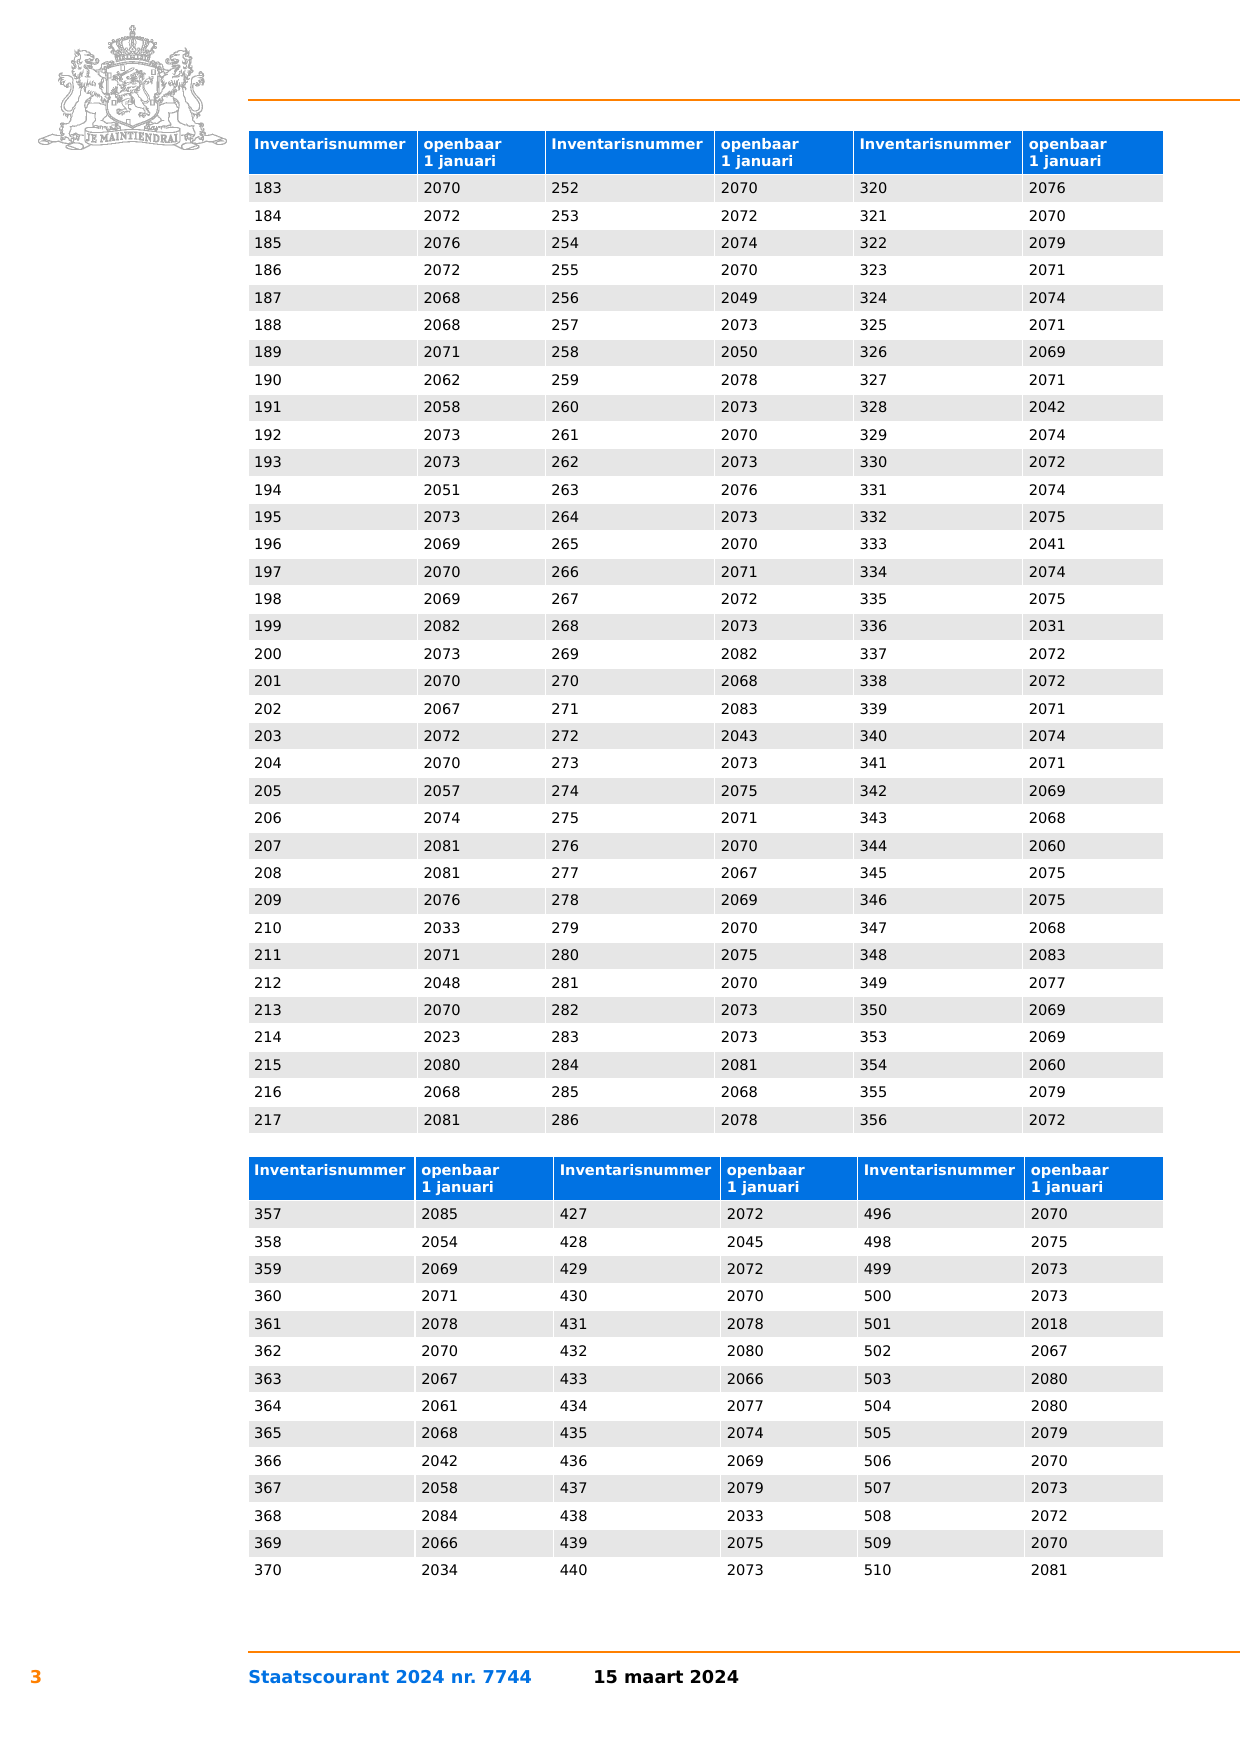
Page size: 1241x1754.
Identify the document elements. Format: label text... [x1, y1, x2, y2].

table_cell 507 [858, 1475, 1024, 1502]
table_cell 337 [854, 641, 1022, 667]
table_cell 2058 [416, 1475, 553, 1502]
table_cell 214 [249, 1025, 417, 1051]
table_cell 255 [546, 258, 714, 284]
table_cell 207 [249, 833, 417, 859]
table_cell 209 [249, 888, 417, 914]
table_cell 2031 [1023, 614, 1163, 640]
table_cell 215 [249, 1052, 417, 1078]
table_cell 2068 [418, 312, 545, 339]
table_cell 496 [858, 1201, 1024, 1228]
table_cell 431 [554, 1311, 720, 1337]
table_cell 2070 [418, 751, 545, 777]
table_cell 2076 [715, 477, 853, 503]
table_cell 2067 [418, 696, 545, 722]
table_cell 2081 [418, 833, 545, 859]
table_cell 206 [249, 805, 417, 832]
table_cell 183 [249, 175, 417, 202]
table_cell 508 [858, 1503, 1024, 1529]
table_cell 506 [858, 1448, 1024, 1474]
table_cell 2080 [721, 1339, 857, 1365]
table_cell 2070 [418, 559, 545, 585]
table_cell 2074 [1023, 559, 1163, 585]
table_cell 499 [858, 1256, 1024, 1283]
table_cell 2072 [721, 1256, 857, 1283]
table_cell 262 [546, 449, 714, 476]
table_cell 324 [854, 285, 1022, 311]
table_header Inventarisnummer [546, 131, 714, 174]
table_cell 2033 [418, 915, 545, 941]
table_cell 2072 [1023, 1107, 1163, 1133]
table_cell 2051 [418, 477, 545, 503]
table_cell 2041 [1023, 531, 1163, 558]
table_cell 2070 [715, 970, 853, 996]
table_cell 330 [854, 449, 1022, 476]
table_cell 2070 [1025, 1448, 1163, 1474]
table_cell 2070 [715, 833, 853, 859]
table_cell 2072 [715, 586, 853, 613]
table_cell 2070 [418, 669, 545, 695]
table_cell 2073 [715, 312, 853, 339]
table_cell 265 [546, 531, 714, 558]
table_cell 320 [854, 175, 1022, 202]
table_cell 2078 [416, 1311, 553, 1337]
table_cell 2075 [721, 1530, 857, 1557]
table_cell 2072 [715, 203, 853, 229]
table_cell 2069 [1023, 778, 1163, 804]
table_cell 367 [249, 1475, 414, 1502]
table_cell 2072 [1023, 449, 1163, 476]
table_cell 2075 [1023, 504, 1163, 530]
table_cell 2070 [715, 531, 853, 558]
table_cell 217 [249, 1107, 417, 1133]
table_cell 2084 [416, 1503, 553, 1529]
table_cell 2079 [1023, 230, 1163, 256]
table_cell 2074 [1023, 422, 1163, 448]
table_cell 500 [858, 1284, 1024, 1310]
table_cell 2068 [715, 669, 853, 695]
table_cell 2070 [418, 175, 545, 202]
table_cell 212 [249, 970, 417, 996]
table_cell 2072 [418, 203, 545, 229]
table_cell 502 [858, 1339, 1024, 1365]
table_cell 2073 [715, 751, 853, 777]
table_cell 2049 [715, 285, 853, 311]
table_cell 369 [249, 1530, 414, 1557]
table_cell 2073 [1025, 1475, 1163, 1502]
table_cell 2073 [418, 449, 545, 476]
table_cell 344 [854, 833, 1022, 859]
table_cell 2073 [715, 1025, 853, 1051]
table_cell 335 [854, 586, 1022, 613]
table_cell 272 [546, 723, 714, 749]
table_cell 2070 [715, 915, 853, 941]
table_cell 2075 [715, 943, 853, 969]
table_cell 256 [546, 285, 714, 311]
table_cell 2075 [715, 778, 853, 804]
table_cell 2080 [418, 1052, 545, 1078]
table_cell 510 [858, 1558, 1024, 1584]
picture [38, 25, 227, 150]
table_cell 2073 [418, 641, 545, 667]
table_cell 2083 [715, 696, 853, 722]
table_cell 2076 [418, 230, 545, 256]
table_cell 2078 [715, 1107, 853, 1133]
table_cell 342 [854, 778, 1022, 804]
table_cell 2061 [416, 1393, 553, 1419]
table_cell 2072 [418, 723, 545, 749]
table_cell 2075 [1023, 586, 1163, 613]
table_cell 2069 [1023, 340, 1163, 366]
table_cell 191 [249, 395, 417, 421]
table_cell 2069 [715, 888, 853, 914]
table_cell 270 [546, 669, 714, 695]
table_cell 2073 [1025, 1256, 1163, 1283]
table_cell 2042 [1023, 395, 1163, 421]
table_cell 365 [249, 1421, 414, 1447]
table_cell 186 [249, 258, 417, 284]
table_cell 361 [249, 1311, 414, 1337]
table_cell 363 [249, 1366, 414, 1392]
table_cell 354 [854, 1052, 1022, 1078]
table_cell 263 [546, 477, 714, 503]
table_cell 185 [249, 230, 417, 256]
table_cell 439 [554, 1530, 720, 1557]
table_cell 360 [249, 1284, 414, 1310]
table_cell 2069 [416, 1256, 553, 1283]
table_cell 2067 [1025, 1339, 1163, 1365]
table_cell 2081 [418, 1107, 545, 1133]
table_cell 355 [854, 1079, 1022, 1106]
table_cell 366 [249, 1448, 414, 1474]
table_cell 433 [554, 1366, 720, 1392]
table_cell 2082 [418, 614, 545, 640]
table_cell 257 [546, 312, 714, 339]
table_cell 2069 [418, 586, 545, 613]
table_cell 2079 [721, 1475, 857, 1502]
table_cell 2071 [416, 1284, 553, 1310]
table_cell 321 [854, 203, 1022, 229]
table_cell 338 [854, 669, 1022, 695]
table_cell 286 [546, 1107, 714, 1133]
table_cell 2074 [1023, 477, 1163, 503]
table_cell 501 [858, 1311, 1024, 1337]
table_cell 269 [546, 641, 714, 667]
table_cell 2079 [1025, 1421, 1163, 1447]
table_cell 2058 [418, 395, 545, 421]
table_cell 435 [554, 1421, 720, 1447]
table_cell 2072 [418, 258, 545, 284]
table_cell 194 [249, 477, 417, 503]
table_cell 2081 [418, 860, 545, 887]
table_header openbaar 1 januari [1023, 131, 1163, 174]
table_cell 326 [854, 340, 1022, 366]
table_cell 2060 [1023, 833, 1163, 859]
table_cell 213 [249, 997, 417, 1023]
table_cell 195 [249, 504, 417, 530]
table_cell 2071 [715, 559, 853, 585]
table_cell 2076 [1023, 175, 1163, 202]
table_cell 2072 [1023, 641, 1163, 667]
table_cell 193 [249, 449, 417, 476]
table_cell 2073 [715, 997, 853, 1023]
table_cell 2085 [416, 1201, 553, 1228]
table_cell 370 [249, 1558, 414, 1584]
table_cell 204 [249, 751, 417, 777]
table_cell 199 [249, 614, 417, 640]
table_cell 202 [249, 696, 417, 722]
table_cell 429 [554, 1256, 720, 1283]
table_cell 331 [854, 477, 1022, 503]
table_cell 210 [249, 915, 417, 941]
table_header Inventarisnummer [249, 1157, 414, 1200]
table_cell 504 [858, 1393, 1024, 1419]
table_cell 2072 [721, 1201, 857, 1228]
table_cell 2077 [721, 1393, 857, 1419]
table_cell 503 [858, 1366, 1024, 1392]
table_cell 2069 [721, 1448, 857, 1474]
table_cell 2048 [418, 970, 545, 996]
table_cell 498 [858, 1229, 1024, 1255]
table_cell 203 [249, 723, 417, 749]
table_cell 348 [854, 943, 1022, 969]
table_cell 200 [249, 641, 417, 667]
table_cell 2082 [715, 641, 853, 667]
table_cell 2073 [721, 1558, 857, 1584]
table_cell 198 [249, 586, 417, 613]
table_cell 283 [546, 1025, 714, 1051]
table_cell 2033 [721, 1503, 857, 1529]
table_cell 284 [546, 1052, 714, 1078]
table_header openbaar 1 januari [1025, 1157, 1163, 1200]
table_cell 2079 [1023, 1079, 1163, 1106]
table_cell 436 [554, 1448, 720, 1474]
table_cell 362 [249, 1339, 414, 1365]
table_cell 285 [546, 1079, 714, 1106]
table_cell 2071 [1023, 258, 1163, 284]
table_cell 279 [546, 915, 714, 941]
table_cell 2073 [715, 395, 853, 421]
table_cell 2077 [1023, 970, 1163, 996]
table_cell 261 [546, 422, 714, 448]
table_cell 2067 [416, 1366, 553, 1392]
table_cell 2070 [416, 1339, 553, 1365]
table_cell 268 [546, 614, 714, 640]
table_cell 2060 [1023, 1052, 1163, 1078]
table_cell 216 [249, 1079, 417, 1106]
table_cell 2066 [721, 1366, 857, 1392]
table_cell 2070 [715, 175, 853, 202]
table_cell 197 [249, 559, 417, 585]
table_cell 280 [546, 943, 714, 969]
table_cell 275 [546, 805, 714, 832]
table_header Inventarisnummer [249, 131, 417, 174]
table_cell 356 [854, 1107, 1022, 1133]
table_cell 343 [854, 805, 1022, 832]
table_cell 329 [854, 422, 1022, 448]
table_cell 2068 [418, 285, 545, 311]
table_cell 428 [554, 1229, 720, 1255]
table_cell 254 [546, 230, 714, 256]
table_cell 349 [854, 970, 1022, 996]
table_cell 2070 [418, 997, 545, 1023]
table_cell 505 [858, 1421, 1024, 1447]
table_cell 2071 [715, 805, 853, 832]
table_cell 2071 [1023, 751, 1163, 777]
table_cell 2081 [715, 1052, 853, 1078]
table_cell 2075 [1023, 860, 1163, 887]
table_cell 358 [249, 1229, 414, 1255]
table_cell 2070 [721, 1284, 857, 1310]
table_cell 2071 [1023, 367, 1163, 393]
table_cell 323 [854, 258, 1022, 284]
table_cell 334 [854, 559, 1022, 585]
table_cell 2074 [1023, 723, 1163, 749]
table_cell 266 [546, 559, 714, 585]
table_cell 2078 [715, 367, 853, 393]
table_cell 201 [249, 669, 417, 695]
table_cell 437 [554, 1475, 720, 1502]
table_cell 260 [546, 395, 714, 421]
table_cell 273 [546, 751, 714, 777]
table_cell 2069 [418, 531, 545, 558]
table_cell 427 [554, 1201, 720, 1228]
table_cell 184 [249, 203, 417, 229]
table_cell 281 [546, 970, 714, 996]
table_cell 347 [854, 915, 1022, 941]
table_cell 2074 [1023, 285, 1163, 311]
table_cell 187 [249, 285, 417, 311]
table_cell 2076 [418, 888, 545, 914]
table_cell 2068 [416, 1421, 553, 1447]
table_cell 2070 [1023, 203, 1163, 229]
table_cell 2070 [715, 422, 853, 448]
table_cell 205 [249, 778, 417, 804]
table_cell 189 [249, 340, 417, 366]
table_cell 2068 [715, 1079, 853, 1106]
table_cell 2023 [418, 1025, 545, 1051]
table_header openbaar 1 januari [721, 1157, 857, 1200]
table_cell 440 [554, 1558, 720, 1584]
table_cell 253 [546, 203, 714, 229]
table_cell 271 [546, 696, 714, 722]
table_cell 259 [546, 367, 714, 393]
table_cell 2068 [418, 1079, 545, 1106]
table_cell 2073 [715, 449, 853, 476]
table_cell 211 [249, 943, 417, 969]
table_cell 339 [854, 696, 1022, 722]
table_cell 208 [249, 860, 417, 887]
table_cell 364 [249, 1393, 414, 1419]
table_cell 190 [249, 367, 417, 393]
table_cell 2072 [1025, 1503, 1163, 1529]
table_cell 2073 [715, 614, 853, 640]
table_cell 2018 [1025, 1311, 1163, 1337]
table_cell 2068 [1023, 805, 1163, 832]
table_cell 2073 [1025, 1284, 1163, 1310]
table_cell 2043 [715, 723, 853, 749]
table_header Inventarisnummer [554, 1157, 720, 1200]
table_cell 2070 [1025, 1201, 1163, 1228]
table_cell 2073 [418, 504, 545, 530]
table_cell 2071 [418, 340, 545, 366]
table_cell 2073 [418, 422, 545, 448]
table_cell 192 [249, 422, 417, 448]
table_cell 2074 [715, 230, 853, 256]
table_cell 276 [546, 833, 714, 859]
table_cell 353 [854, 1025, 1022, 1051]
table_cell 430 [554, 1284, 720, 1310]
table_cell 2080 [1025, 1366, 1163, 1392]
table_cell 2070 [715, 258, 853, 284]
table_cell 340 [854, 723, 1022, 749]
table_cell 267 [546, 586, 714, 613]
table_cell 332 [854, 504, 1022, 530]
table_cell 438 [554, 1503, 720, 1529]
table_cell 264 [546, 504, 714, 530]
table_cell 336 [854, 614, 1022, 640]
table_header openbaar 1 januari [418, 131, 545, 174]
table_cell 345 [854, 860, 1022, 887]
table_header openbaar 1 januari [715, 131, 853, 174]
table_cell 322 [854, 230, 1022, 256]
table_cell 2067 [715, 860, 853, 887]
table_header Inventarisnummer [854, 131, 1022, 174]
table_header Inventarisnummer [858, 1157, 1024, 1200]
table_cell 2054 [416, 1229, 553, 1255]
table_cell 2078 [721, 1311, 857, 1337]
table_cell 2072 [1023, 669, 1163, 695]
table_cell 350 [854, 997, 1022, 1023]
table_cell 2074 [721, 1421, 857, 1447]
table_cell 2069 [1023, 1025, 1163, 1051]
table_cell 2066 [416, 1530, 553, 1557]
table_cell 346 [854, 888, 1022, 914]
table_cell 2071 [418, 943, 545, 969]
table_cell 2050 [715, 340, 853, 366]
table_cell 274 [546, 778, 714, 804]
table_cell 2081 [1025, 1558, 1163, 1584]
table_cell 341 [854, 751, 1022, 777]
table_cell 325 [854, 312, 1022, 339]
table_cell 2074 [418, 805, 545, 832]
table_cell 2057 [418, 778, 545, 804]
table_cell 432 [554, 1339, 720, 1365]
table_cell 2075 [1025, 1229, 1163, 1255]
table_cell 2068 [1023, 915, 1163, 941]
table_cell 2062 [418, 367, 545, 393]
table_cell 258 [546, 340, 714, 366]
table_cell 2034 [416, 1558, 553, 1584]
table_cell 333 [854, 531, 1022, 558]
table_cell 277 [546, 860, 714, 887]
table_cell 434 [554, 1393, 720, 1419]
table_cell 282 [546, 997, 714, 1023]
table_cell 328 [854, 395, 1022, 421]
table_cell 327 [854, 367, 1022, 393]
table_cell 188 [249, 312, 417, 339]
table_cell 357 [249, 1201, 414, 1228]
table_cell 2071 [1023, 312, 1163, 339]
table_cell 2083 [1023, 943, 1163, 969]
table_cell 2042 [416, 1448, 553, 1474]
table_cell 2070 [1025, 1530, 1163, 1557]
table_cell 2073 [715, 504, 853, 530]
table_header openbaar 1 januari [416, 1157, 553, 1200]
table_cell 2080 [1025, 1393, 1163, 1419]
table_cell 359 [249, 1256, 414, 1283]
table_cell 2069 [1023, 997, 1163, 1023]
table_cell 252 [546, 175, 714, 202]
table_cell 509 [858, 1530, 1024, 1557]
table_cell 196 [249, 531, 417, 558]
table_cell 2075 [1023, 888, 1163, 914]
table_cell 2045 [721, 1229, 857, 1255]
table_cell 278 [546, 888, 714, 914]
table_cell 2071 [1023, 696, 1163, 722]
table_cell 368 [249, 1503, 414, 1529]
